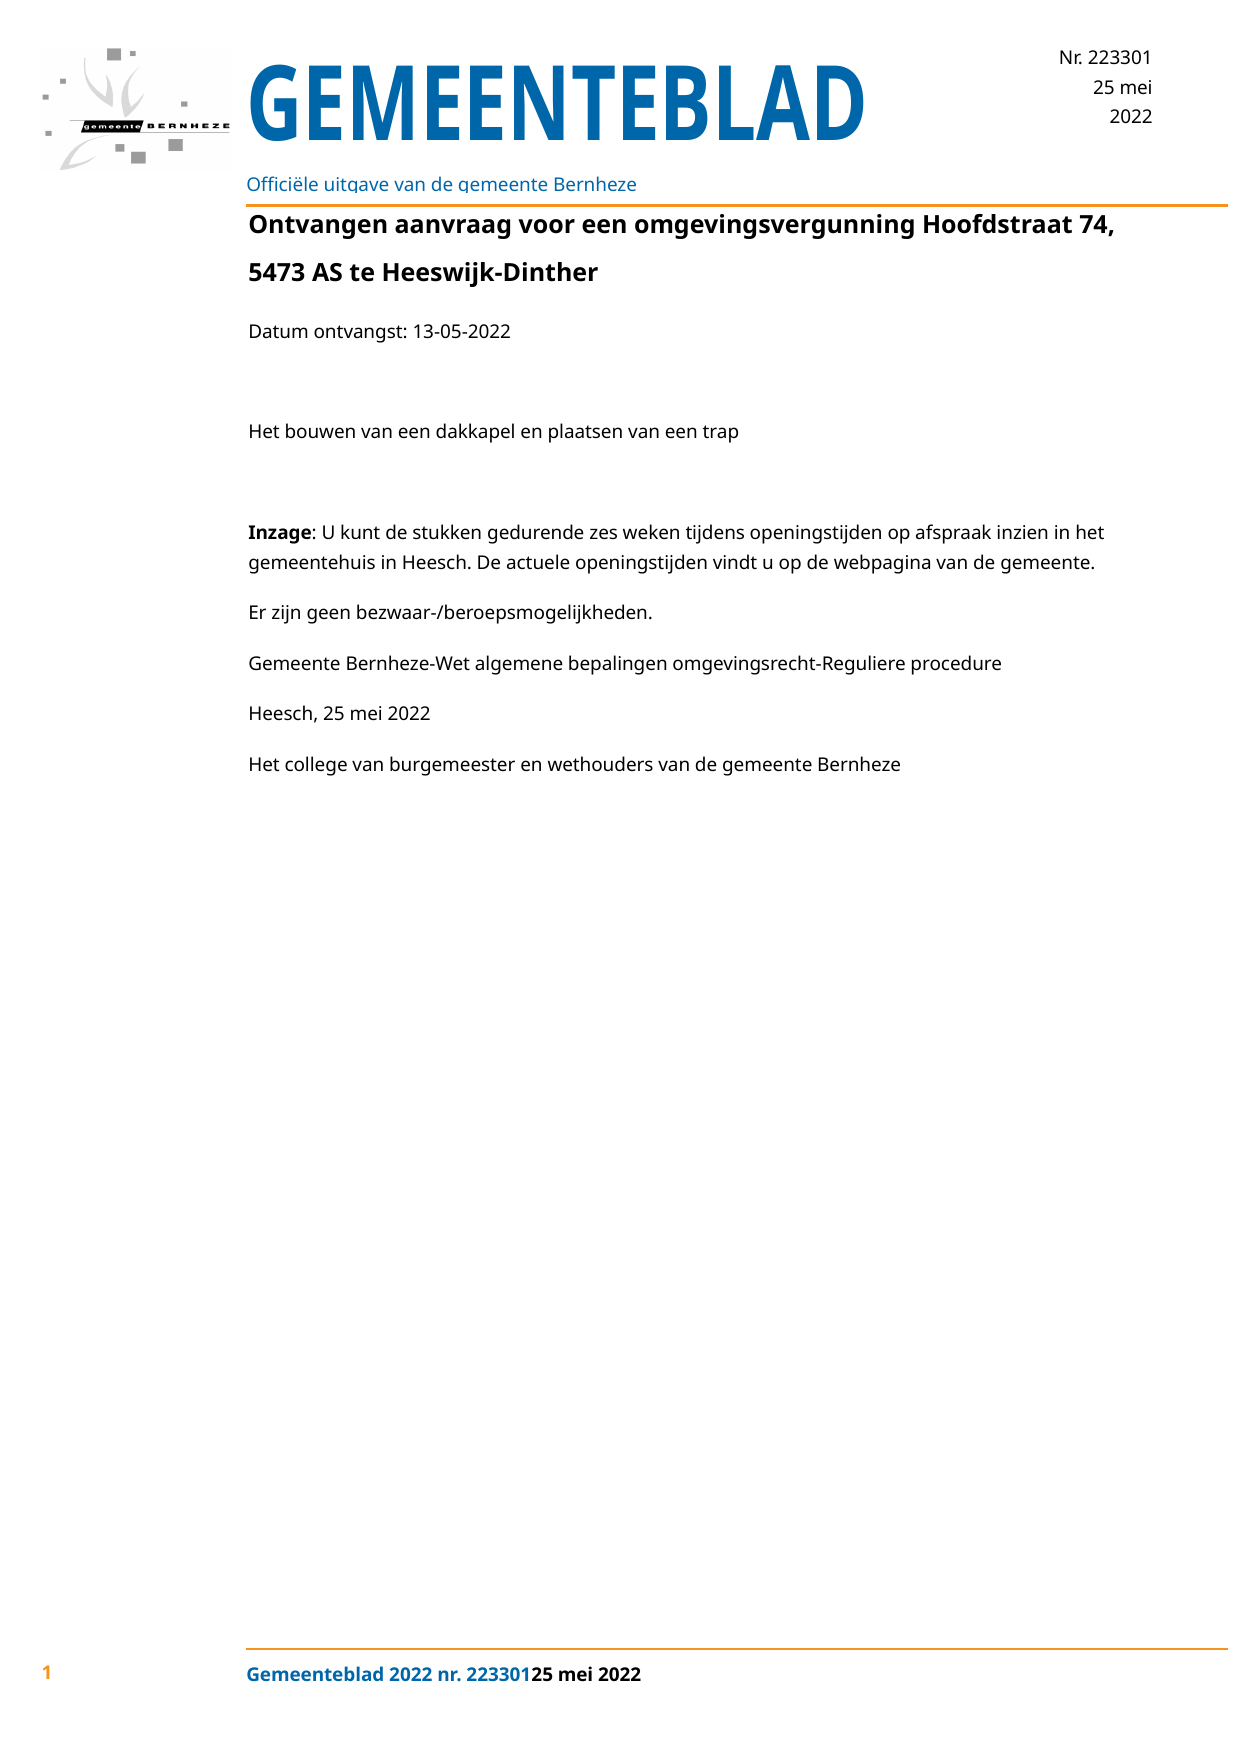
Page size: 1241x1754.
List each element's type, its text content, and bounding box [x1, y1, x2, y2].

text Het bouwen van een dakkapel en plaatsen van een trap [248, 419, 1152, 444]
text Heesch, 25 mei 2022 [248, 700, 1152, 726]
text Datum ontvangst: 13-05-2022 [248, 318, 1152, 344]
text Gemeente Bernheze-Wet algemene bepalingen omgevingsrecht-Reguliere procedure [248, 650, 1152, 676]
text Er zijn geen bezwaar-/beroepsmogelijkheden. [248, 599, 1152, 625]
text Ontvangen aanvraag voor een omgevingsvergunning Hoofdstraat 74, 5473 AS te Heeswijk-Dinther [248, 207, 1152, 288]
text Inzage: U kunt de stukken gedurende zes weken tijdens openingstijden op afspraak inzien in het gemeentehuis in Heesch. De actuele openingstijden vindt u op de webpagina van de gemeente. [248, 519, 1152, 575]
text Het college van burgemeester en wethouders van de gemeente Bernheze [248, 751, 1152, 777]
picture [41, 47, 231, 172]
